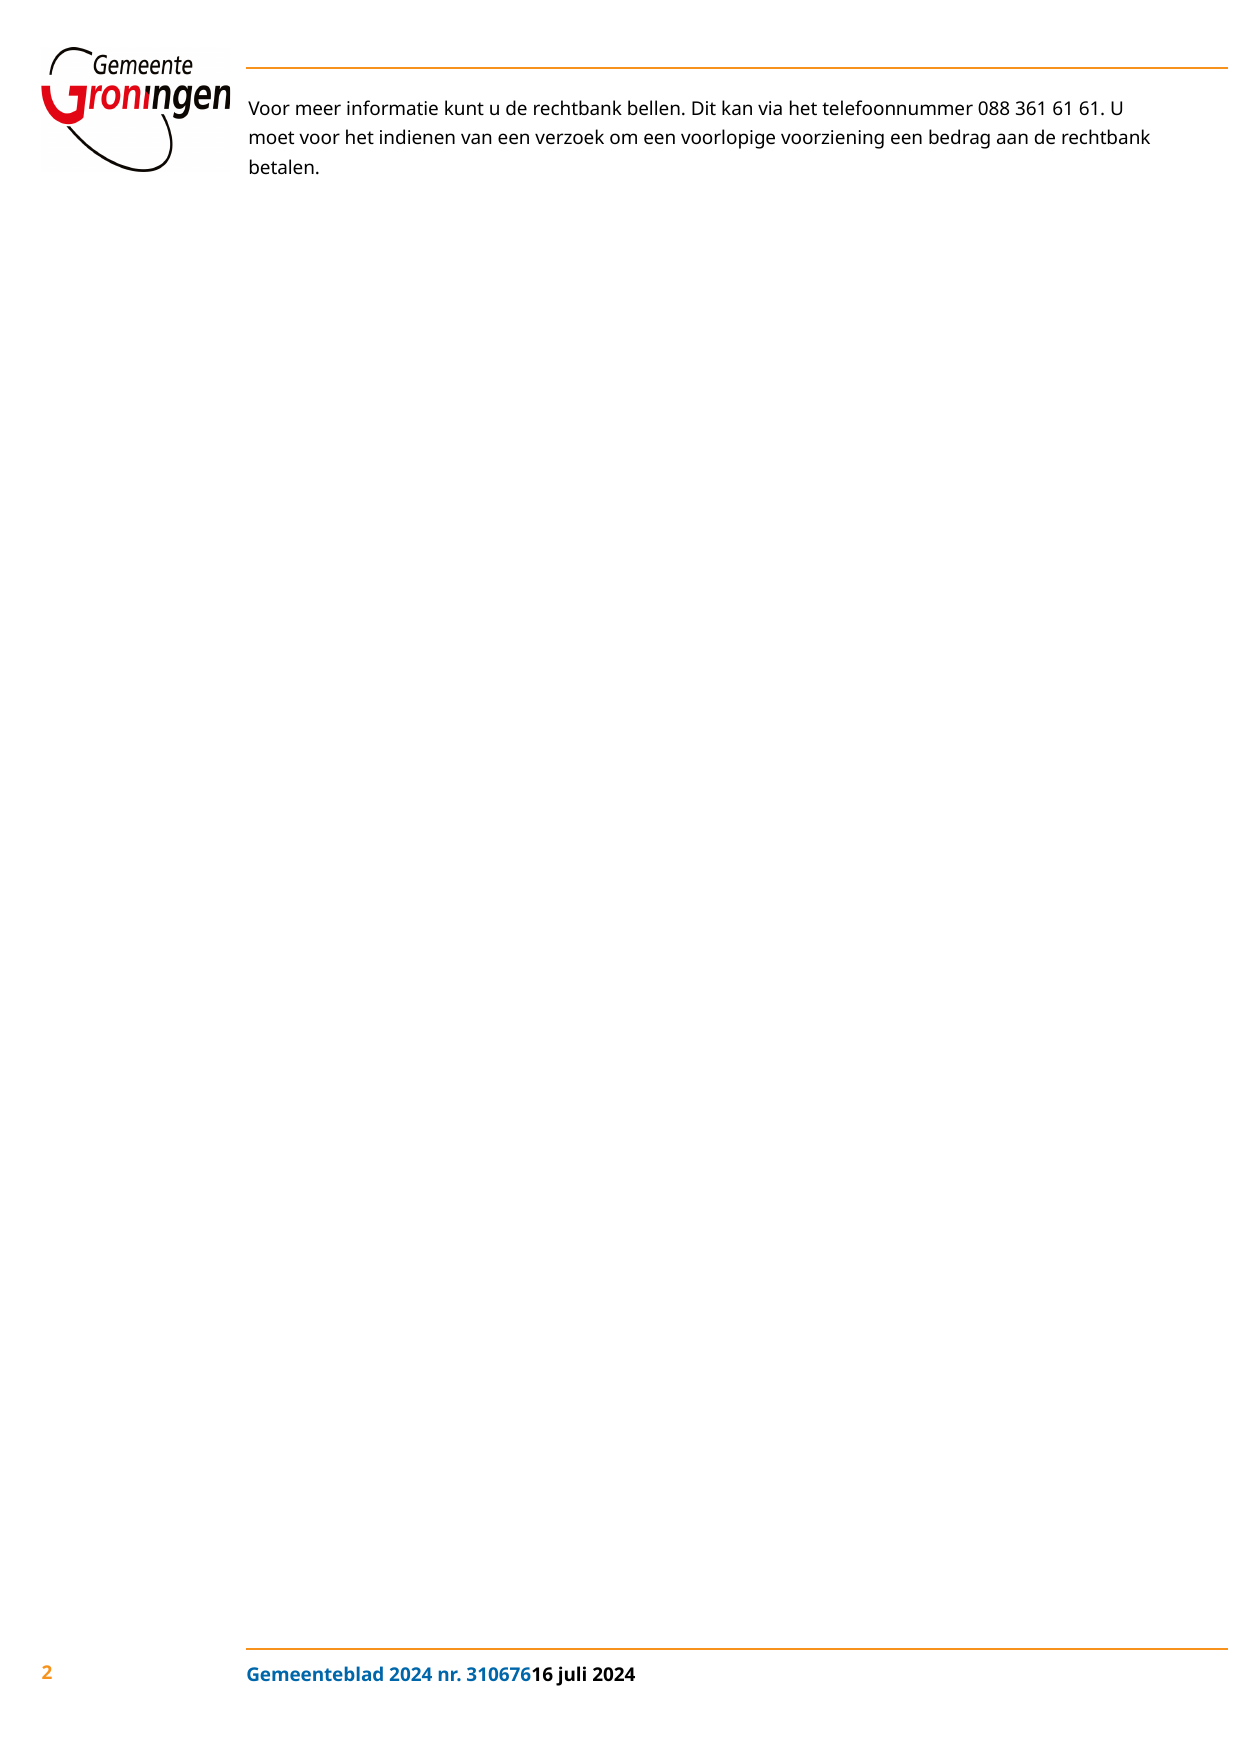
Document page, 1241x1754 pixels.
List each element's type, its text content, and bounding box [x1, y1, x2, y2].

text Voor meer informatie kunt u de rechtbank bellen. Dit kan via het telefoonnummer 088 361 61 61. U moet voor het indienen van een verzoek om een voorlopige voorziening een bedrag aan de rechtbank betalen. [248, 95, 1152, 180]
picture [41, 47, 231, 172]
